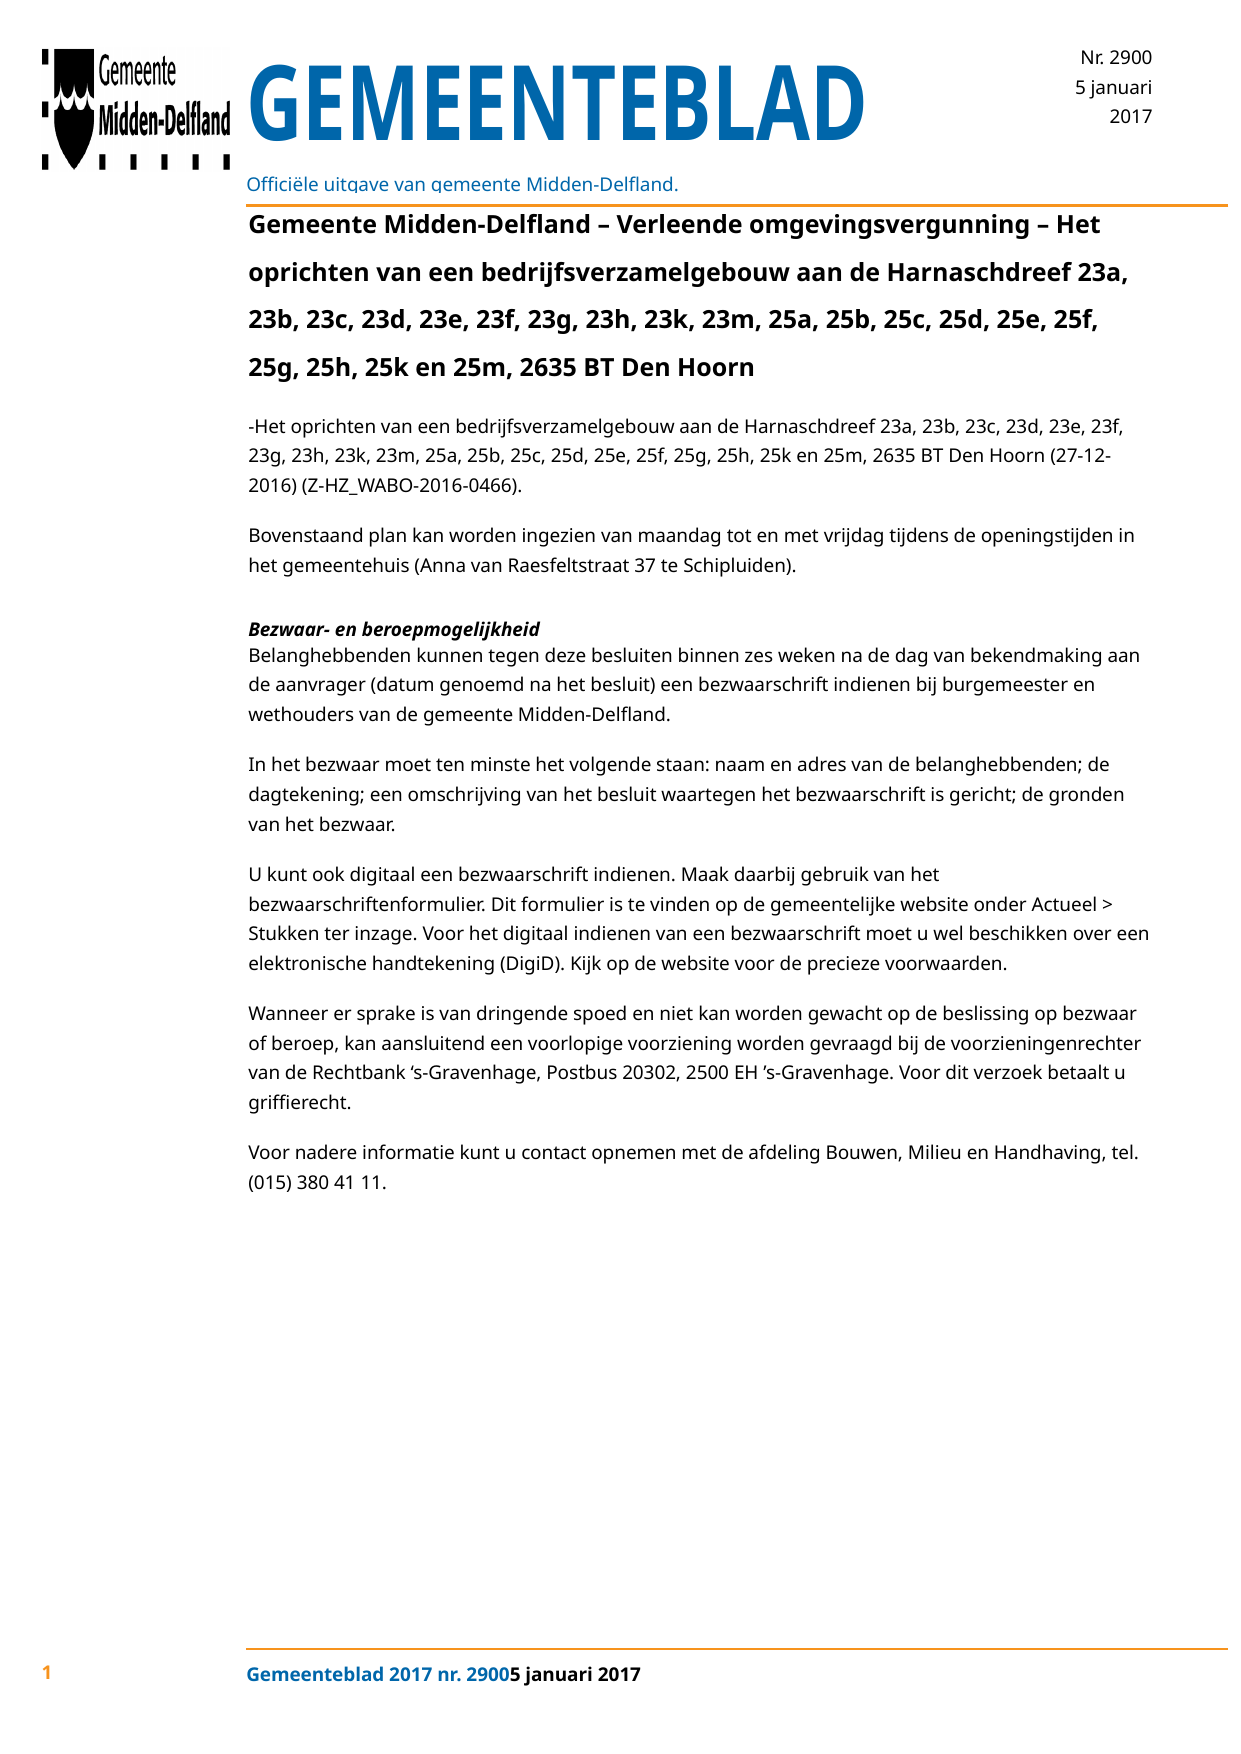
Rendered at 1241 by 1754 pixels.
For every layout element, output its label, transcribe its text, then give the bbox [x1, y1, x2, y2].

text Gemeente Midden-Delfland – Verleende omgevingsvergunning – Het oprichten van een bedrijfsverzamelgebouw aan de Harnaschdreef 23a, 23b, 23c, 23d, 23e, 23f, 23g, 23h, 23k, 23m, 25a, 25b, 25c, 25d, 25e, 25f, 25g, 25h, 25k en 25m, 2635 BT Den Hoorn [248, 207, 1152, 384]
text Wanneer er sprake is van dringende spoed en niet kan worden gewacht op de beslissing op bezwaar of beroep, kan aansluitend een voorlopige voorziening worden gevraagd bij de voorzieningenrechter van de Rechtbank ‘s-Gravenhage, Postbus 20302, 2500 EH ’s-Gravenhage. Voor dit verzoek betaalt u griffierecht. [248, 1000, 1152, 1115]
text U kunt ook digitaal een bezwaarschrift indienen. Maak daarbij gebruik van het bezwaarschriftenformulier. Dit formulier is te vinden op de gemeentelijke website onder Actueel > Stukken ter inzage. Voor het digitaal indienen van een bezwaarschrift moet u wel beschikken over een elektronische handtekening (DigiD). Kijk op de website voor de precieze voorwaarden. [248, 861, 1152, 976]
picture [41, 47, 231, 172]
text -Het oprichten van een bedrijfsverzamelgebouw aan de Harnaschdreef 23a, 23b, 23c, 23d, 23e, 23f, 23g, 23h, 23k, 23m, 25a, 25b, 25c, 25d, 25e, 25f, 25g, 25h, 25k en 25m, 2635 BT Den Hoorn (27-12-2016) (Z-HZ_WABO-2016-0466). [248, 413, 1152, 498]
text Voor nadere informatie kunt u contact opnemen met de afdeling Bouwen, Milieu en Handhaving, tel. (015) 380 41 11. [248, 1139, 1152, 1195]
text In het bezwaar moet ten minste het volgende staan: naam en adres van de belanghebbenden; de dagtekening; een omschrijving van het besluit waartegen het bezwaarschrift is gericht; de gronden van het bezwaar. [248, 752, 1152, 836]
text Bezwaar- en beroepmogelijkheid [248, 616, 1152, 642]
text Bovenstaand plan kan worden ingezien van maandag tot en met vrijdag tijdens de openingstijden in het gemeentehuis (Anna van Raesfeltstraat 37 te Schipluiden). [248, 523, 1152, 578]
text Belanghebbenden kunnen tegen deze besluiten binnen zes weken na de dag van bekendmaking aan de aanvrager (datum genoemd na het besluit) een bezwaarschrift indienen bij burgemeester en wethouders van de gemeente Midden-Delfland. [248, 642, 1152, 727]
